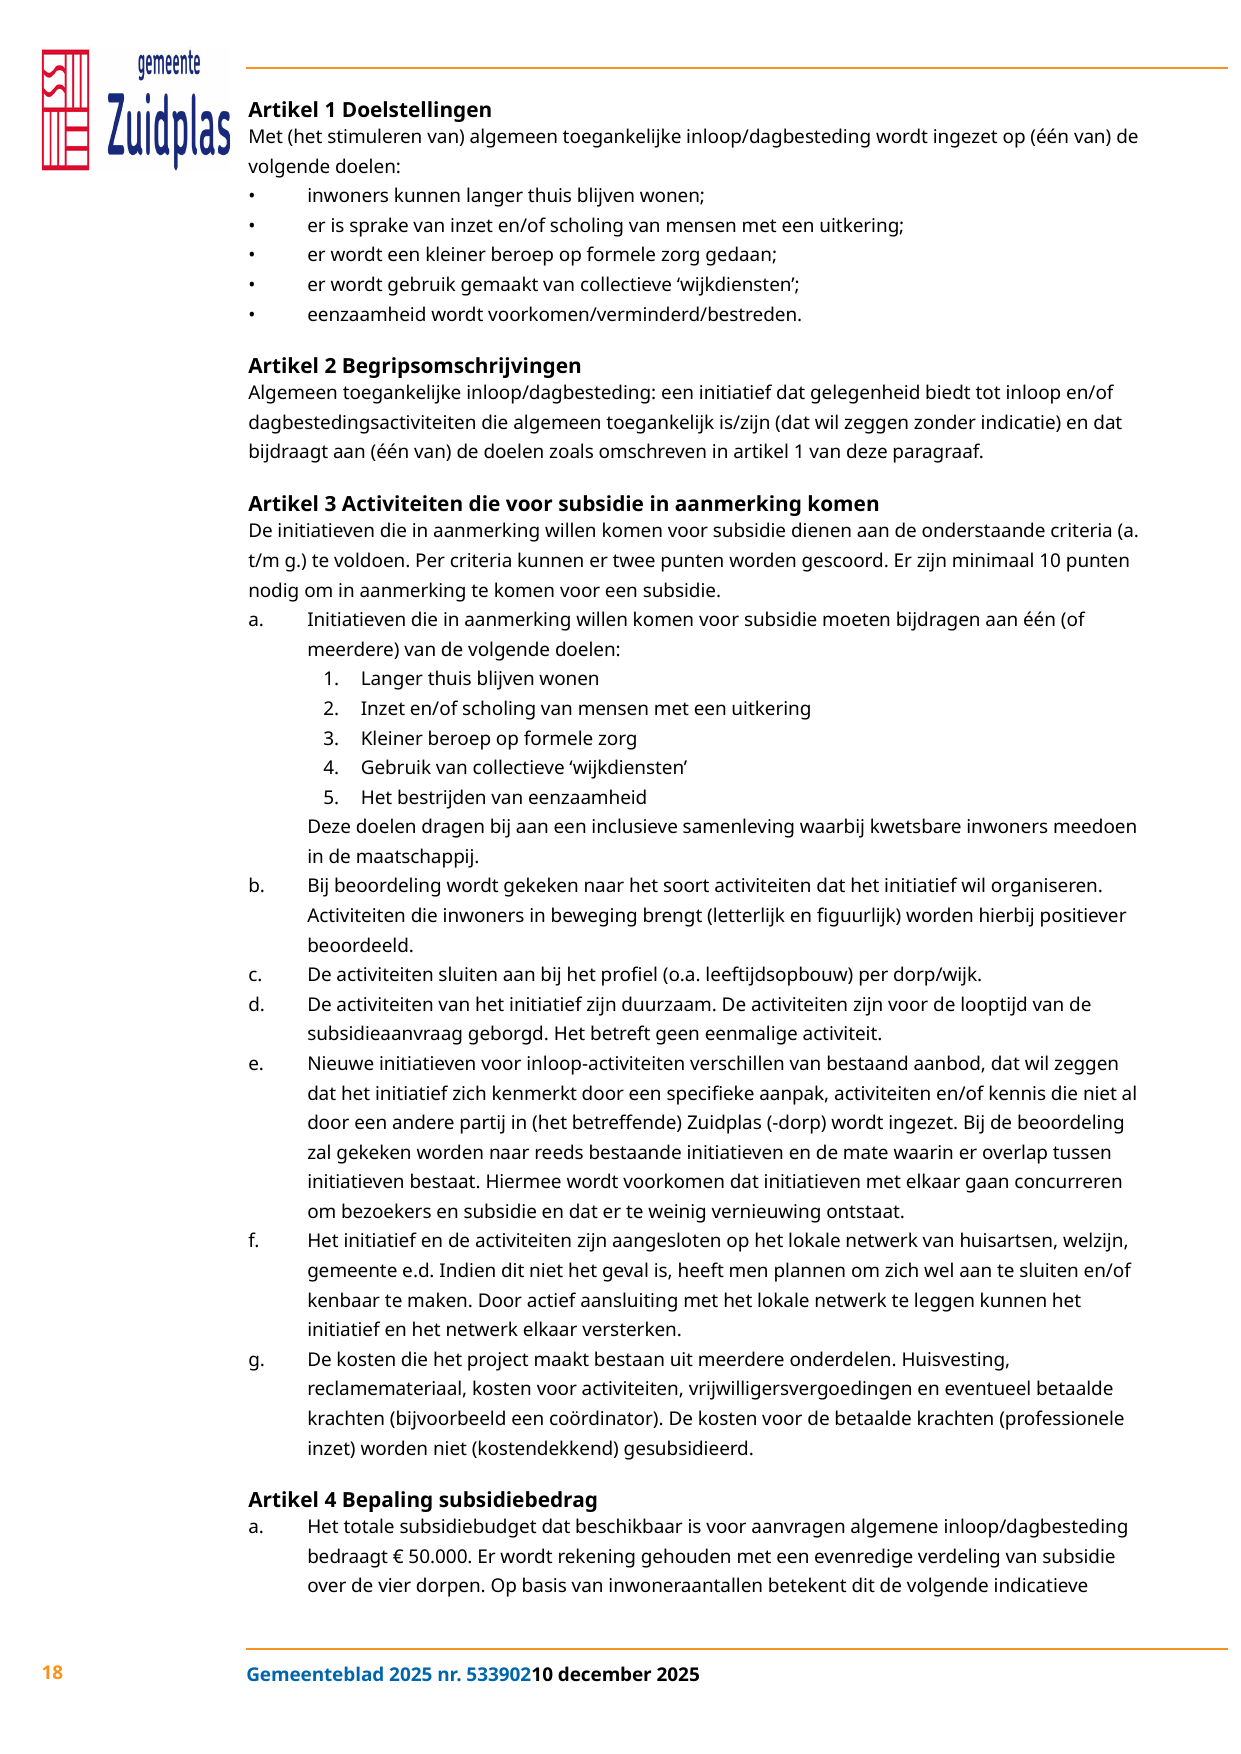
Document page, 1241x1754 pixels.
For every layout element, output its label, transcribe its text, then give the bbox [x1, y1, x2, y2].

list er wordt een kleiner beroep op formele zorg gedaan; [248, 242, 1152, 267]
list De kosten die het project maakt bestaan uit meerdere onderdelen. Huisvesting, reclamemateriaal, kosten voor activiteiten, vrijwilligersvergoedingen en eventueel betaalde krachten (bijvoorbeeld een coördinator). De kosten voor de betaalde krachten (professionele inzet) worden niet (kostendekkend) gesubsidieerd. [248, 1346, 1152, 1460]
list Het totale subsidiebudget dat beschikbaar is voor aanvragen algemene inloop/dagbesteding bedraagt € 50.000. Er wordt rekening gehouden met een evenredige verdeling van subsidie over de vier dorpen. Op basis van inwoneraantallen betekent dit de volgende indicatieve [248, 1513, 1152, 1598]
list Bij beoordeling wordt gekeken naar het soort activiteiten dat het initiatief wil organiseren. Activiteiten die inwoners in beweging brengt (letterlijk en figuurlijk) worden hierbij positiever beoordeeld. [248, 873, 1152, 957]
list Kleiner beroep op formele zorg [323, 725, 1152, 750]
list er is sprake van inzet en/of scholing van mensen met een uitkering; [248, 212, 1152, 238]
list Inzet en/of scholing van mensen met een uitkering [323, 695, 1152, 721]
text Artikel 4 Bepaling subsidiebedrag [248, 1485, 1152, 1513]
list Het bestrijden van eenzaamheid [323, 784, 1152, 809]
list inwoners kunnen langer thuis blijven wonen; [248, 182, 1152, 208]
list Gebruik van collectieve ‘wijkdiensten’ [323, 754, 1152, 780]
list Initiatieven die in aanmerking willen komen voor subsidie moeten bijdragen aan één (of meerdere) van de volgende doelen: [248, 606, 1152, 662]
list Nieuwe initiatieven voor inloop-activiteiten verschillen van bestaand aanbod, dat wil zeggen dat het initiatief zich kenmerkt door een specifieke aanpak, activiteiten en/of kennis die niet al door een andere partij in (het betreffende) Zuidplas (-dorp) wordt ingezet. Bij de beoordeling zal gekeken worden naar reeds bestaande initiatieven en de mate waarin er overlap tussen initiatieven bestaat. Hiermee wordt voorkomen dat initiatieven met elkaar gaan concurreren om bezoekers en subsidie en dat er te weinig vernieuwing ontstaat. [248, 1050, 1152, 1224]
list De activiteiten van het initiatief zijn duurzaam. De activiteiten zijn voor de looptijd van de subsidieaanvraag geborgd. Het betreft geen eenmalige activiteit. [248, 991, 1152, 1046]
text Algemeen toegankelijke inloop/dagbesteding: een initiatief dat gelegenheid biedt tot inloop en/of dagbestedingsactiviteiten die algemeen toegankelijk is/zijn (dat wil zeggen zonder indicatie) en dat bijdraagt aan (één van) de doelen zoals omschreven in artikel 1 van deze paragraaf. [248, 379, 1152, 464]
text Artikel 3 Activiteiten die voor subsidie in aanmerking komen [248, 489, 1152, 518]
list er wordt gebruik gemaakt van collectieve ‘wijkdiensten’; [248, 271, 1152, 297]
text Artikel 1 Doelstellingen [248, 95, 1152, 123]
list Langer thuis blijven wonen [323, 666, 1152, 691]
list Het initiatief en de activiteiten zijn aangesloten op het lokale netwerk van huisartsen, welzijn, gemeente e.d. Indien dit niet het geval is, heeft men plannen om zich wel aan te sluiten en/of kenbaar te maken. Door actief aansluiting met het lokale netwerk te leggen kunnen het initiatief en het netwerk elkaar versterken. [248, 1228, 1152, 1342]
text Artikel 2 Begripsomschrijvingen [248, 351, 1152, 379]
list De activiteiten sluiten aan bij het profiel (o.a. leeftijdsopbouw) per dorp/wijk. [248, 961, 1152, 987]
text Met (het stimuleren van) algemeen toegankelijke inloop/dagbesteding wordt ingezet op (één van) de volgende doelen: [248, 123, 1152, 178]
picture [41, 47, 231, 172]
text De initiatieven die in aanmerking willen komen voor subsidie dienen aan de onderstaande criteria (a. t/m g.) te voldoen. Per criteria kunnen er twee punten worden gescoord. Er zijn minimaal 10 punten nodig om in aanmerking te komen voor een subsidie. [248, 518, 1152, 602]
list eenzaamheid wordt voorkomen/verminderd/bestreden. [248, 301, 1152, 326]
list Deze doelen dragen bij aan een inclusieve samenleving waarbij kwetsbare inwoners meedoen in de maatschappij. [248, 813, 1152, 869]
